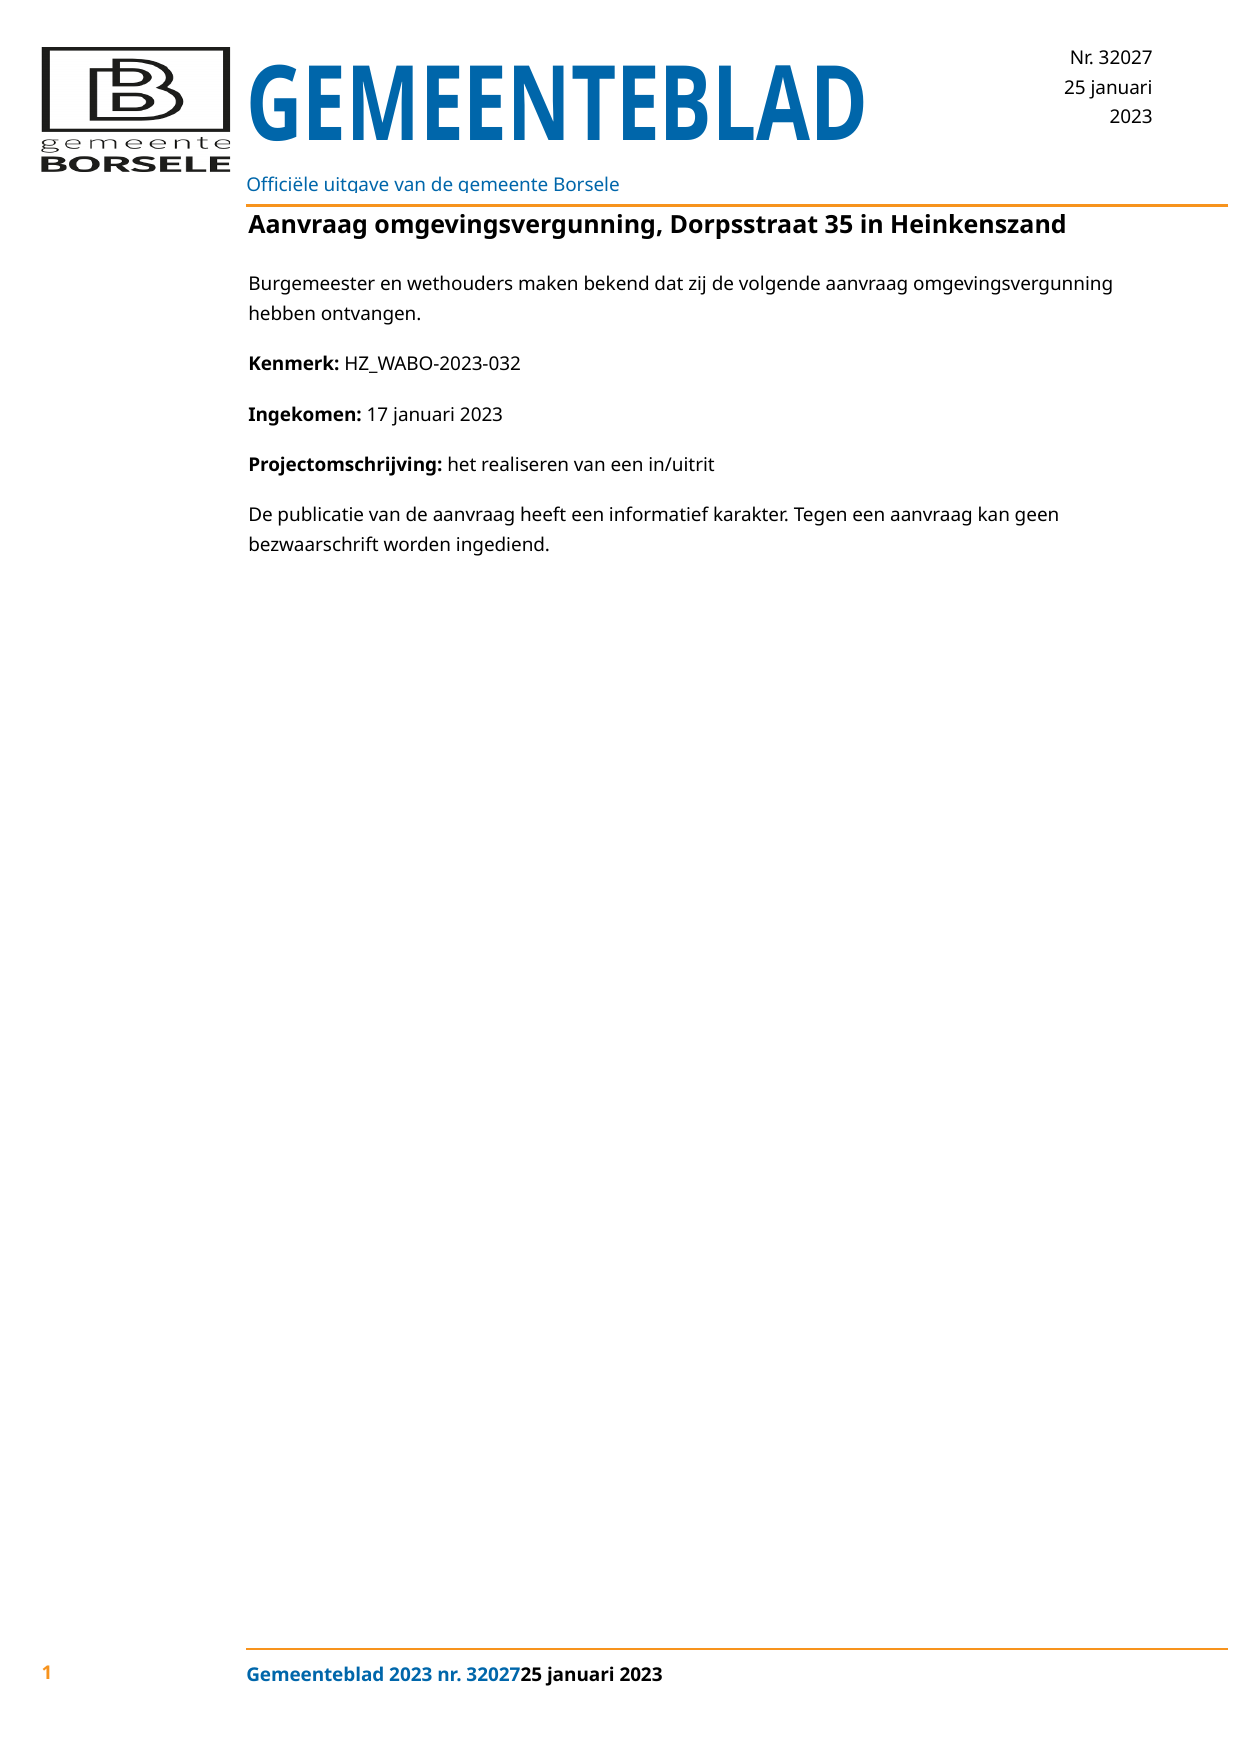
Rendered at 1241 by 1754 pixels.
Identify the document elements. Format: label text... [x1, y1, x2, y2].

text Kenmerk: HZ_WABO-2023-032 [248, 350, 1152, 376]
picture [41, 47, 231, 172]
text De publicatie van de aanvraag heeft een informatief karakter. Tegen een aanvraag kan geen bezwaarschrift worden ingediend. [248, 502, 1152, 557]
text Burgemeester en wethouders maken bekend dat zij de volgende aanvraag omgevingsvergunning hebben ontvangen. [248, 270, 1152, 326]
text Projectomschrijving: het realiseren van een in/uitrit [248, 451, 1152, 477]
text Ingekomen: 17 januari 2023 [248, 401, 1152, 426]
text Aanvraag omgevingsvergunning, Dorpsstraat 35 in Heinkenszand [248, 207, 1152, 241]
